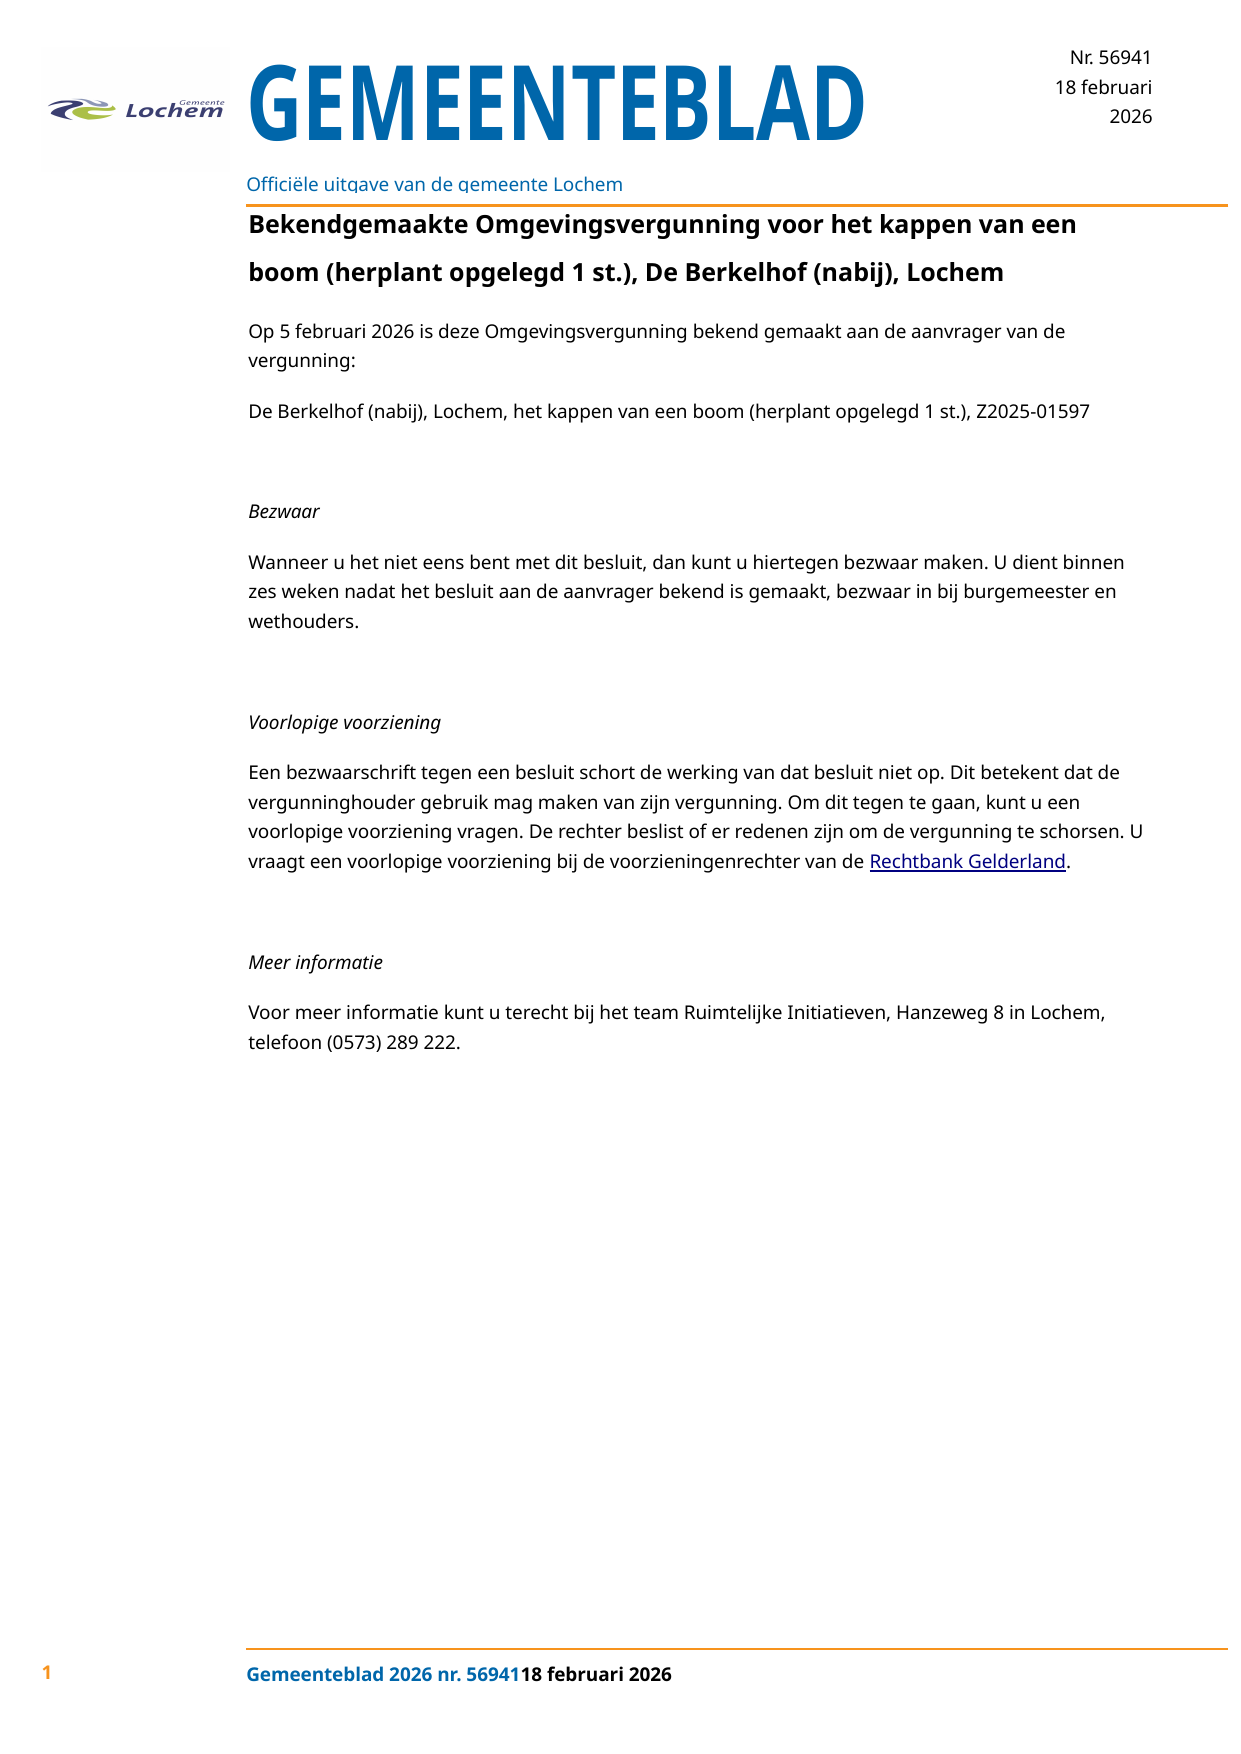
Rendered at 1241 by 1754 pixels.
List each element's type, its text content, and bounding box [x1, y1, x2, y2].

text Bekendgemaakte Omgevingsvergunning voor het kappen van een boom (herplant opgelegd 1 st.), De Berkelhof (nabij), Lochem [248, 207, 1152, 288]
text Voorlopige voorziening [248, 709, 1152, 735]
text De Berkelhof (nabij), Lochem, het kappen van een boom (herplant opgelegd 1 st.), Z2025-01597 [248, 398, 1152, 424]
text Een bezwaarschrift tegen een besluit schort de werking van dat besluit niet op. Dit betekent dat de vergunninghouder gebruik mag maken van zijn vergunning. Om dit tegen te gaan, kunt u een voorlopige voorziening vragen. De rechter beslist of er redenen zijn om de vergunning te schorsen. U vraagt een voorlopige voorziening bij de voorzieningenrechter van de Rechtbank Gelderland. [248, 759, 1152, 874]
text Wanneer u het niet eens bent met dit besluit, dan kunt u hiertegen bezwaar maken. U dient binnen zes weken nadat het besluit aan de aanvrager bekend is gemaakt, bezwaar in bij burgemeester en wethouders. [248, 549, 1152, 634]
picture [41, 47, 231, 172]
text Op 5 februari 2026 is deze Omgevingsvergunning bekend gemaakt aan de aanvrager van de vergunning: [248, 318, 1152, 373]
text Bezwaar [248, 499, 1152, 524]
text Voor meer informatie kunt u terecht bij het team Ruimtelijke Initiatieven, Hanzeweg 8 in Lochem, telefoon (0573) 289 222. [248, 999, 1152, 1055]
text Meer informatie [248, 949, 1152, 975]
